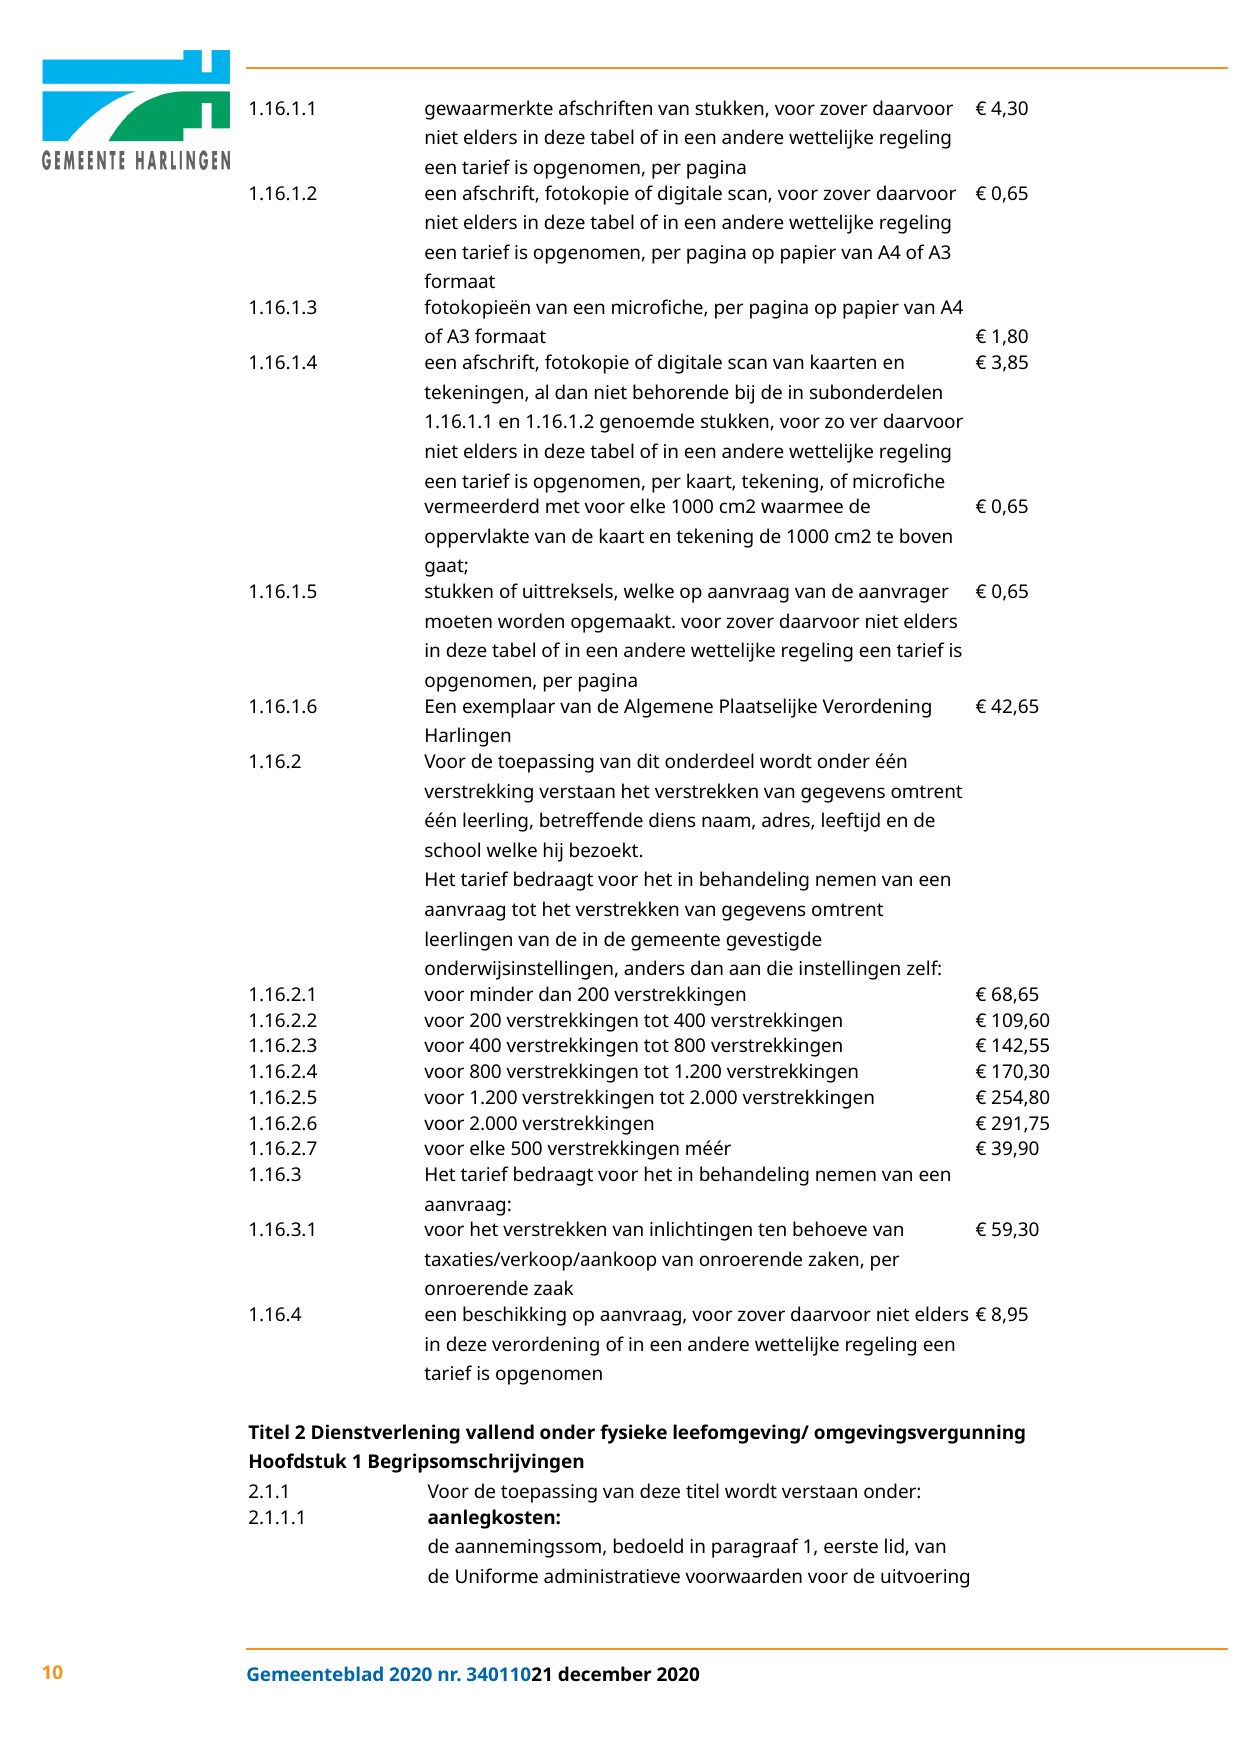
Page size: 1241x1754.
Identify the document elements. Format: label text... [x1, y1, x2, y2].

table_cell € 170,30 [975, 1058, 1152, 1084]
table_cell voor minder dan 200 verstrekkingen [424, 981, 975, 1007]
table_cell 1.16.3 [248, 1161, 424, 1216]
table_cell 2.1.1.1 [248, 1504, 427, 1589]
table_cell 1.16.1.6 [248, 693, 424, 748]
table_cell 1.16.2.2 [248, 1007, 424, 1032]
table_cell een afschrift, fotokopie of digitale scan van kaarten en tekeningen, al dan niet behorende bij de in subonderdelen 1.16.1.1 en 1.16.1.2 genoemde stukken, voor zo ver daarvoor niet elders in deze tabel of in een andere wettelijke regeling een tarief is opgenomen, per kaart, tekening, of microfiche [424, 350, 975, 493]
table_cell 1.16.2.1 [248, 981, 424, 1007]
table_cell € 3,85 [975, 350, 1152, 493]
table_cell Een exemplaar van de Algemene Plaatselijke Verordening Harlingen [424, 693, 975, 748]
table_cell € 0,65 [975, 494, 1152, 578]
table_cell stukken of uittreksels, welke op aanvraag van de aanvrager moeten worden opgemaakt. voor zover daarvoor niet elders in deze tabel of in een andere wettelijke regeling een tarief is opgenomen, per pagina [424, 579, 975, 693]
text Titel 2 Dienstverlening vallend onder fysieke leefomgeving/ omgevingsvergunning [248, 1419, 1152, 1445]
table_cell € 68,65 [975, 981, 1152, 1007]
table_cell voor het verstrekken van inlichtingen ten behoeve van taxaties/verkoop/aankoop van onroerende zaken, per onroerende zaak [424, 1216, 975, 1301]
table_cell aanlegkosten: de aannemingssom, bedoeld in paragraaf 1, eerste lid, van de Uniforme administratieve voorwaarden voor de uitvoering [427, 1504, 972, 1589]
table_cell gewaarmerkte afschriften van stukken, voor zover daarvoor niet elders in deze tabel of in een andere wettelijke regeling een tarief is opgenomen, per pagina [424, 95, 975, 180]
table_cell € 0,65 [975, 180, 1152, 294]
table_cell 1.16.1.3 [248, 294, 424, 349]
picture [41, 47, 231, 172]
table_cell 1.16.2.6 [248, 1110, 424, 1135]
table_cell € 42,65 [975, 693, 1152, 748]
table_cell € 291,75 [975, 1110, 1152, 1135]
table_cell € 39,90 [975, 1135, 1152, 1161]
table_cell voor 2.000 verstrekkingen [424, 1110, 975, 1135]
table_cell vermeerderd met voor elke 1000 cm2 waarmee de oppervlakte van de kaart en tekening de 1000 cm2 te boven gaat; [424, 494, 975, 578]
table_cell 1.16.2 [248, 748, 424, 981]
table_cell [975, 748, 1152, 981]
table_cell voor 400 verstrekkingen tot 800 verstrekkingen [424, 1033, 975, 1058]
table_cell € 109,60 [975, 1007, 1152, 1032]
table_cell € 254,80 [975, 1084, 1152, 1110]
table_cell Het tarief bedraagt voor het in behandeling nemen van een aanvraag: [424, 1161, 975, 1216]
table_cell 1.16.2.4 [248, 1058, 424, 1084]
table_header 2.1.1 [248, 1478, 427, 1504]
table_cell [973, 1504, 1152, 1589]
table_cell 1.16.1.1 [248, 95, 424, 180]
table_header Voor de toepassing van deze titel wordt verstaan onder: [427, 1478, 972, 1504]
table_cell 1.16.4 [248, 1301, 424, 1386]
table_cell voor 800 verstrekkingen tot 1.200 verstrekkingen [424, 1058, 975, 1084]
table_cell 1.16.1.4 [248, 350, 424, 493]
table_cell 1.16.2.7 [248, 1135, 424, 1161]
table_cell 1.16.1.5 [248, 579, 424, 693]
table_cell 1.16.3.1 [248, 1216, 424, 1301]
table_cell een beschikking op aanvraag, voor zover daarvoor niet elders in deze verordening of in een andere wettelijke regeling een tarief is opgenomen [424, 1301, 975, 1386]
table_cell 1.16.1.2 [248, 180, 424, 294]
table_cell voor elke 500 verstrekkingen méér [424, 1135, 975, 1161]
table_cell Voor de toepassing van dit onderdeel wordt onder één verstrekking verstaan het verstrekken van gegevens omtrent één leerling, betreffende diens naam, adres, leeftijd en de school welke hij bezoekt. Het tarief bedraagt voor het in behandeling nemen van een aanvraag tot het verstrekken van gegevens omtrent leerlingen van de in de gemeente gevestigde onderwijsinstellingen, anders dan aan die instellingen zelf: [424, 748, 975, 981]
table_cell fotokopieën van een microfiche, per pagina op papier van A4 of A3 formaat [424, 294, 975, 349]
table_cell een afschrift, fotokopie of digitale scan, voor zover daarvoor niet elders in deze tabel of in een andere wettelijke regeling een tarief is opgenomen, per pagina op papier van A4 of A3 formaat [424, 180, 975, 294]
table_header [973, 1478, 1152, 1504]
text Hoofdstuk 1 Begripsomschrijvingen [248, 1449, 1152, 1474]
table_cell 1.16.2.5 [248, 1084, 424, 1110]
table_cell [248, 494, 424, 578]
table_cell € 1,80 [975, 294, 1152, 349]
table_cell voor 200 verstrekkingen tot 400 verstrekkingen [424, 1007, 975, 1032]
table_cell € 0,65 [975, 579, 1152, 693]
table_cell [975, 1161, 1152, 1216]
table_cell € 8,95 [975, 1301, 1152, 1386]
table_cell € 59,30 [975, 1216, 1152, 1301]
table_cell € 4,30 [975, 95, 1152, 180]
table_cell € 142,55 [975, 1033, 1152, 1058]
table_cell 1.16.2.3 [248, 1033, 424, 1058]
table_cell voor 1.200 verstrekkingen tot 2.000 verstrekkingen [424, 1084, 975, 1110]
